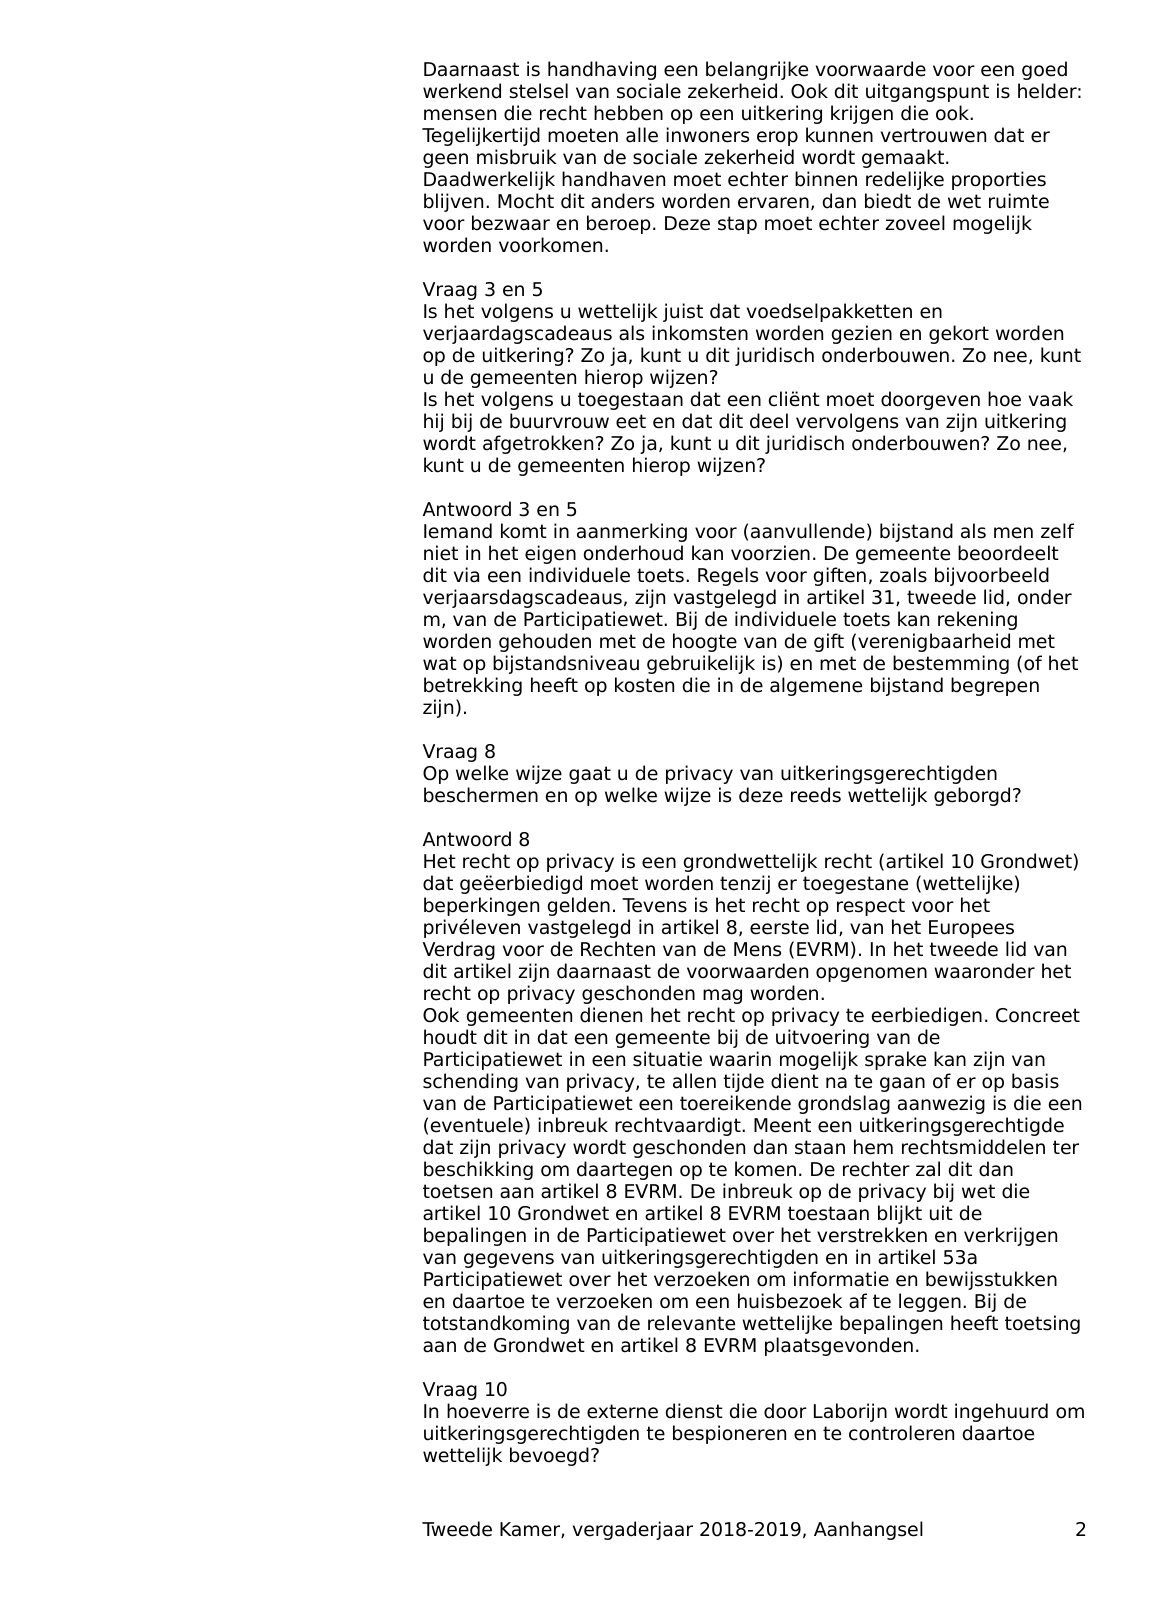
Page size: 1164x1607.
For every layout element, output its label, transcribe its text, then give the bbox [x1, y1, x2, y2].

text In hoeverre is de externe dienst die door Laborijn wordt ingehuurd om uitkeringsgerechtigden te bespioneren en te controleren daartoe wettelijk bevoegd? [422, 1401, 1087, 1467]
text Vraag 8 [422, 741, 1087, 763]
text Is het volgens u wettelijk juist dat voedselpakketten en verjaardagscadeaus als inkomsten worden gezien en gekort worden op de uitkering? Zo ja, kunt u dit juridisch onderbouwen. Zo nee, kunt u de gemeenten hierop wijzen? [422, 301, 1087, 389]
text Daarnaast is handhaving een belangrijke voorwaarde voor een goed werkend stelsel van sociale zekerheid. Ook dit uitgangspunt is helder: mensen die recht hebben op een uitkering krijgen die ook. Tegelijkertijd moeten alle inwoners erop kunnen vertrouwen dat er geen misbruik van de sociale zekerheid wordt gemaakt. Daadwerkelijk handhaven moet echter binnen redelijke proporties blijven. Mocht dit anders worden ervaren, dan biedt de wet ruimte voor bezwaar en beroep. Deze stap moet echter zoveel mogelijk worden voorkomen. [422, 59, 1087, 257]
text Antwoord 8 [422, 829, 1087, 851]
text Op welke wijze gaat u de privacy van uitkeringsgerechtigden beschermen en op welke wijze is deze reeds wettelijk geborgd? [422, 763, 1087, 807]
text Ook gemeenten dienen het recht op privacy te eerbiedigen. Concreet houdt dit in dat een gemeente bij de uitvoering van de Participatiewet in een situatie waarin mogelijk sprake kan zijn van schending van privacy, te allen tijde dient na te gaan of er op basis van de Participatiewet een toereikende grondslag aanwezig is die een (eventuele) inbreuk rechtvaardigt. Meent een uitkeringsgerechtigde dat zijn privacy wordt geschonden dan staan hem rechtsmiddelen ter beschikking om daartegen op te komen. De rechter zal dit dan toetsen aan artikel 8 EVRM. De inbreuk op de privacy bij wet die artikel 10 Grondwet en artikel 8 EVRM toestaan blijkt uit de bepalingen in de Participatiewet over het verstrekken en verkrijgen van gegevens van uitkeringsgerechtigden en in artikel 53a Participatiewet over het verzoeken om informatie en bewijsstukken en daartoe te verzoeken om een huisbezoek af te leggen. Bij de totstandkoming van de relevante wettelijke bepalingen heeft toetsing aan de Grondwet en artikel 8 EVRM plaatsgevonden. [422, 1005, 1087, 1357]
text Antwoord 3 en 5 [422, 499, 1087, 521]
text Het recht op privacy is een grondwettelijk recht (artikel 10 Grondwet) dat geëerbiedigd moet worden tenzij er toegestane (wettelijke) beperkingen gelden. Tevens is het recht op respect voor het privéleven vastgelegd in artikel 8, eerste lid, van het Europees Verdrag voor de Rechten van de Mens (EVRM). In het tweede lid van dit artikel zijn daarnaast de voorwaarden opgenomen waaronder het recht op privacy geschonden mag worden. [422, 851, 1087, 1005]
text Is het volgens u toegestaan dat een cliënt moet doorgeven hoe vaak hij bij de buurvrouw eet en dat dit deel vervolgens van zijn uitkering wordt afgetrokken? Zo ja, kunt u dit juridisch onderbouwen? Zo nee, kunt u de gemeenten hierop wijzen? [422, 389, 1087, 477]
text Iemand komt in aanmerking voor (aanvullende) bijstand als men zelf niet in het eigen onderhoud kan voorzien. De gemeente beoordeelt dit via een individuele toets. Regels voor giften, zoals bijvoorbeeld verjaarsdagscadeaus, zijn vastgelegd in artikel 31, tweede lid, onder m, van de Participatiewet. Bij de individuele toets kan rekening worden gehouden met de hoogte van de gift (verenigbaarheid met wat op bijstandsniveau gebruikelijk is) en met de bestemming (of het betrekking heeft op kosten die in de algemene bijstand begrepen zijn). [422, 521, 1087, 719]
text Vraag 10 [422, 1379, 1087, 1401]
text Vraag 3 en 5 [422, 279, 1087, 301]
